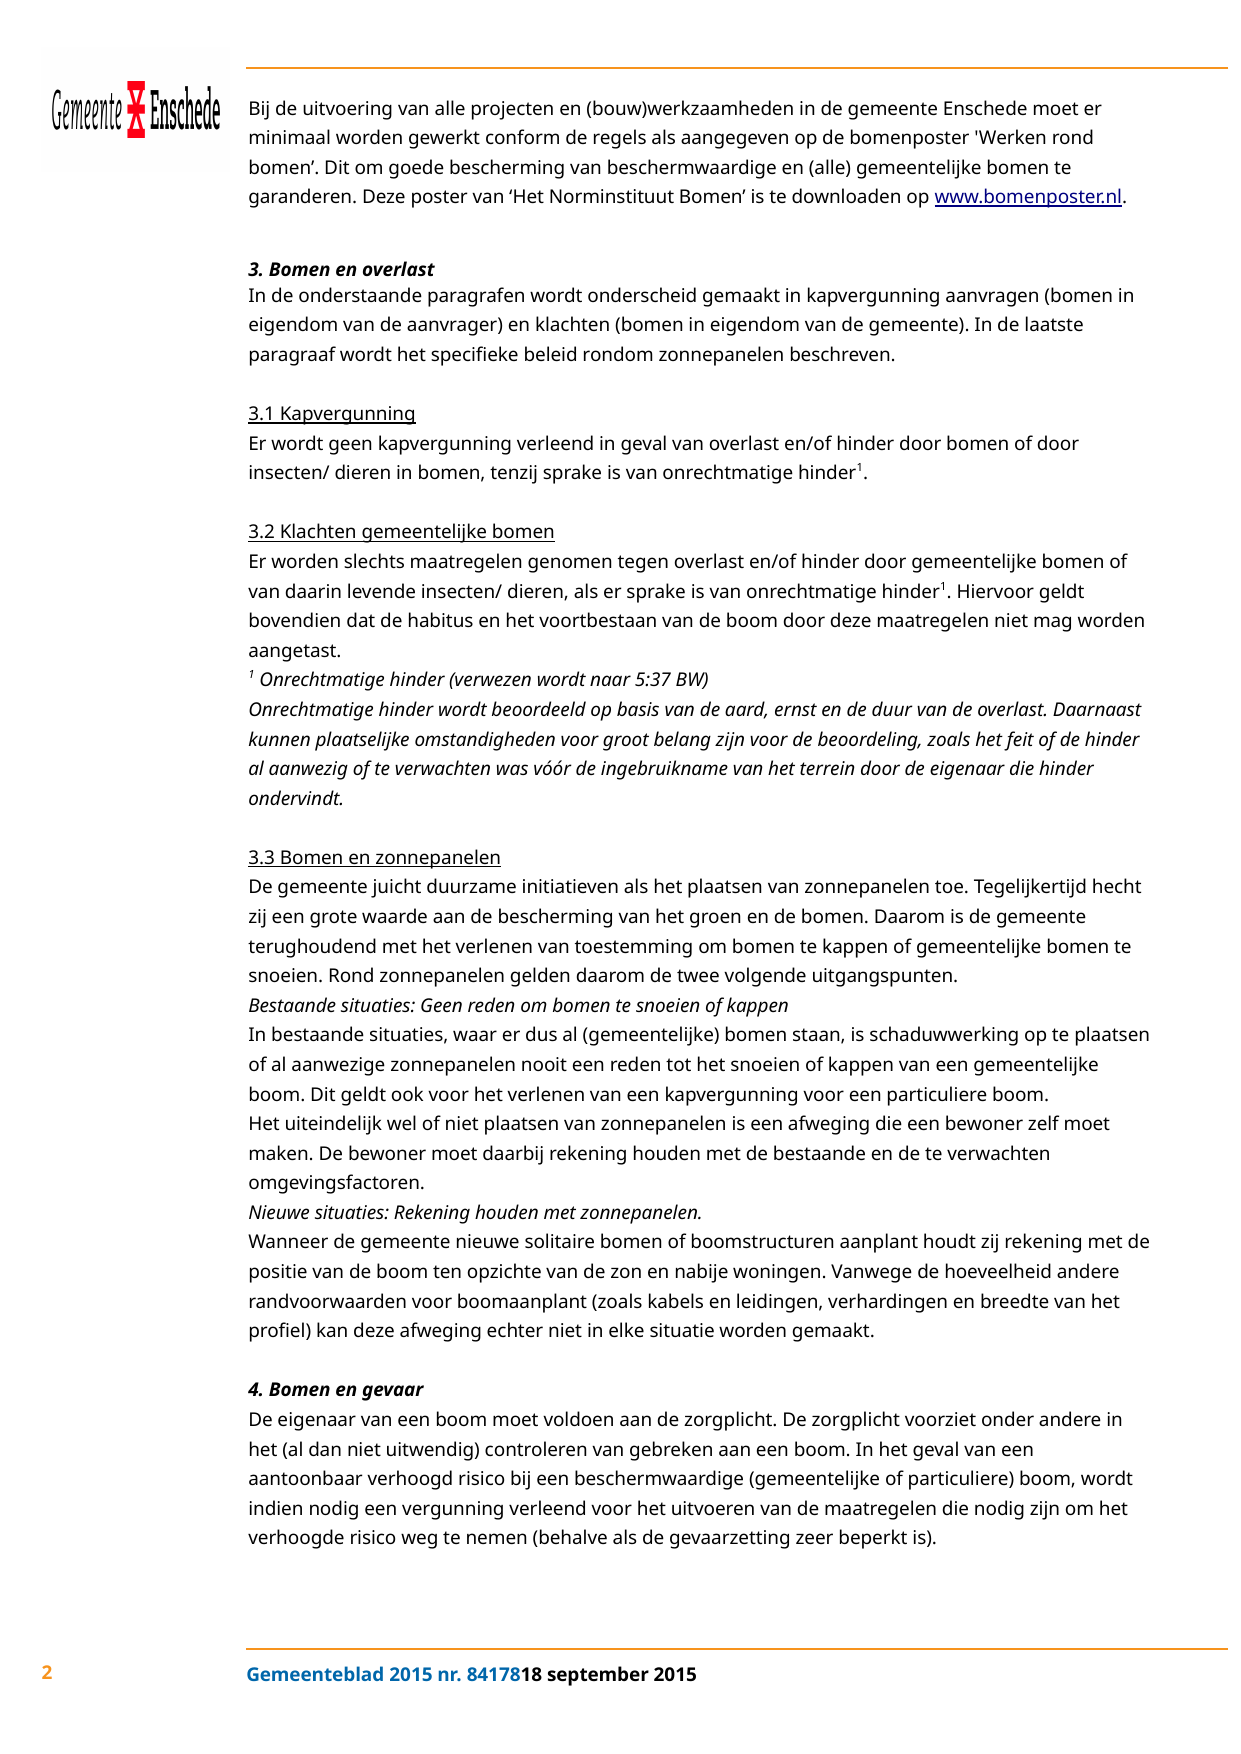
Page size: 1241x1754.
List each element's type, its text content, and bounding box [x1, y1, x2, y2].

text 4. Bomen en gevaar [248, 1377, 1152, 1402]
text 1 Onrechtmatige hinder (verwezen wordt naar 5:37 BW) [248, 667, 1152, 692]
text Nieuwe situaties: Rekening houden met zonnepanelen. [248, 1199, 1152, 1225]
picture [41, 47, 231, 172]
text Onrechtmatige hinder wordt beoordeeld op basis van de aard, ernst en de duur van de overlast. Daarnaast kunnen plaatselijke omstandigheden voor groot belang zijn voor de beoordeling, zoals het feit of de hinder al aanwezig of te verwachten was vóór de ingebruikname van het terrein door de eigenaar die hinder ondervindt. [248, 696, 1152, 811]
text Er wordt geen kapvergunning verleend in geval van overlast en/of hinder door bomen of door insecten/ dieren in bomen, tenzij sprake is van onrechtmatige hinder1. [248, 430, 1152, 485]
text 3.3 Bomen en zonnepanelen [248, 844, 1152, 870]
text De eigenaar van een boom moet voldoen aan de zorgplicht. De zorgplicht voorziet onder andere in het (al dan niet uitwendig) controleren van gebreken aan een boom. In het geval van een aantoonbaar verhoogd risico bij een beschermwaardige (gemeentelijke of particuliere) boom, wordt indien nodig een vergunning verleend voor het uitvoeren van de maatregelen die nodig zijn om het verhoogde risico weg te nemen (behalve als de gevaarzetting zeer beperkt is). [248, 1406, 1152, 1550]
text Er worden slechts maatregelen genomen tegen overlast en/of hinder door gemeentelijke bomen of van daarin levende insecten/ dieren, als er sprake is van onrechtmatige hinder1. Hiervoor geldt bovendien dat de habitus en het voortbestaan van de boom door deze maatregelen niet mag worden aangetast. [248, 548, 1152, 663]
text Bij de uitvoering van alle projecten en (bouw)werkzaamheden in de gemeente Enschede moet er minimaal worden gewerkt conform de regels als aangegeven op de bomenposter 'Werken rond bomen’. Dit om goede bescherming van beschermwaardige en (alle) gemeentelijke bomen te garanderen. Deze poster van ‘Het Norminstituut Bomen’ is te downloaden op www.bomenposter.nl. [248, 95, 1152, 209]
text Bestaande situaties: Geen reden om bomen te snoeien of kappen [248, 992, 1152, 1018]
text 3. Bomen en overlast [248, 256, 1152, 282]
text In de onderstaande paragrafen wordt onderscheid gemaakt in kapvergunning aanvragen (bomen in eigendom van de aanvrager) en klachten (bomen in eigendom van de gemeente). In de laatste paragraaf wordt het specifieke beleid rondom zonnepanelen beschreven. [248, 282, 1152, 367]
text 3.1 Kapvergunning [248, 400, 1152, 426]
text De gemeente juicht duurzame initiatieven als het plaatsen van zonnepanelen toe. Tegelijkertijd hecht zij een grote waarde aan de bescherming van het groen en de bomen. Daarom is de gemeente terughoudend met het verlenen van toestemming om bomen te kappen of gemeentelijke bomen te snoeien. Rond zonnepanelen gelden daarom de twee volgende uitgangspunten. [248, 874, 1152, 988]
text Het uiteindelijk wel of niet plaatsen van zonnepanelen is een afweging die een bewoner zelf moet maken. De bewoner moet daarbij rekening houden met de bestaande en de te verwachten omgevingsfactoren. [248, 1110, 1152, 1195]
text Wanneer de gemeente nieuwe solitaire bomen of boomstructuren aanplant houdt zij rekening met de positie van de boom ten opzichte van de zon en nabije woningen. Vanwege de hoeveelheid andere randvoorwaarden voor boomaanplant (zoals kabels en leidingen, verhardingen en breedte van het profiel) kan deze afweging echter niet in elke situatie worden gemaakt. [248, 1229, 1152, 1343]
text 3.2 Klachten gemeentelijke bomen [248, 519, 1152, 544]
text In bestaande situaties, waar er dus al (gemeentelijke) bomen staan, is schaduwwerking op te plaatsen of al aanwezige zonnepanelen nooit een reden tot het snoeien of kappen van een gemeentelijke boom. Dit geldt ook voor het verlenen van een kapvergunning voor een particuliere boom. [248, 1022, 1152, 1106]
